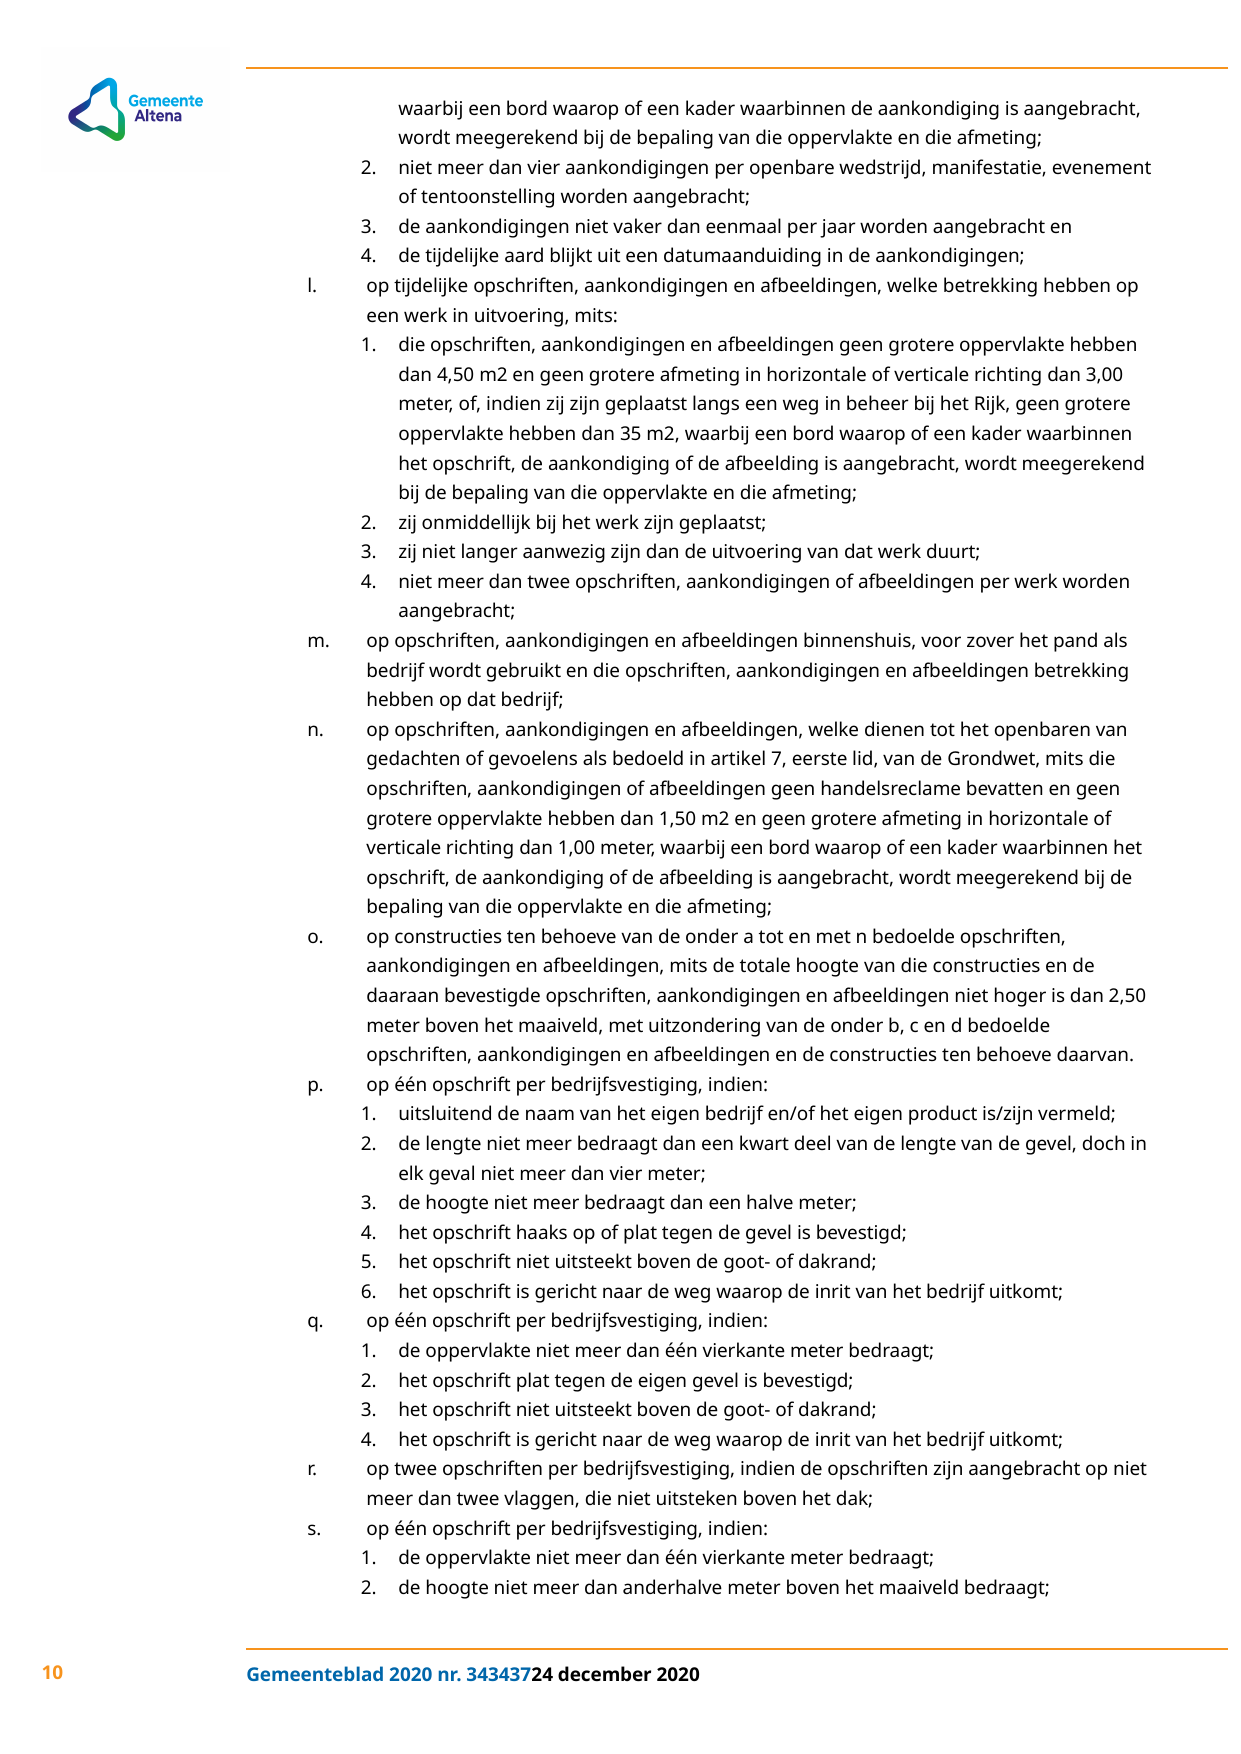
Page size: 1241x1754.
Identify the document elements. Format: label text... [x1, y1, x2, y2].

list de oppervlakte niet meer dan één vierkante meter bedraagt; [361, 1544, 1152, 1570]
list de tijdelijke aard blijkt uit een datumaanduiding in de aankondigingen; [361, 243, 1152, 268]
list op tijdelijke opschriften, aankondigingen en afbeeldingen, welke betrekking hebben op een werk in uitvoering, mits: [307, 272, 1152, 328]
list op één opschrift per bedrijfsvestiging, indien: [307, 1308, 1152, 1333]
list het opschrift plat tegen de eigen gevel is bevestigd; [361, 1367, 1152, 1393]
list het opschrift niet uitsteekt boven de goot- of dakrand; [361, 1248, 1152, 1274]
list die opschriften, aankondigingen en afbeeldingen geen grotere oppervlakte hebben dan 4,50 m2 en geen grotere afmeting in horizontale of verticale richting dan 3,00 meter, of, indien zij zijn geplaatst langs een weg in beheer bij het Rijk, geen grotere oppervlakte hebben dan 35 m2, waarbij een bord waarop of een kader waarbinnen het opschrift, de aankondiging of de afbeelding is aangebracht, wordt meegerekend bij de bepaling van die oppervlakte en die afmeting; [361, 331, 1152, 505]
list niet meer dan twee opschriften, aankondigingen of afbeeldingen per werk worden aangebracht; [361, 568, 1152, 623]
list de hoogte niet meer bedraagt dan een halve meter; [361, 1189, 1152, 1215]
list op opschriften, aankondigingen en afbeeldingen, welke dienen tot het openbaren van gedachten of gevoelens als bedoeld in artikel 7, eerste lid, van de Grondwet, mits die opschriften, aankondigingen of afbeeldingen geen handelsreclame bevatten en geen grotere oppervlakte hebben dan 1,50 m2 en geen grotere afmeting in horizontale of verticale richting dan 1,00 meter, waarbij een bord waarop of een kader waarbinnen het opschrift, de aankondiging of de afbeelding is aangebracht, wordt meegerekend bij de bepaling van die oppervlakte en die afmeting; [307, 716, 1152, 919]
list op één opschrift per bedrijfsvestiging, indien: [307, 1071, 1152, 1097]
list niet meer dan vier aankondigingen per openbare wedstrijd, manifestatie, evenement of tentoonstelling worden aangebracht; [361, 154, 1152, 209]
list uitsluitend de naam van het eigen bedrijf en/of het eigen product is/zijn vermeld; [361, 1101, 1152, 1126]
list de oppervlakte niet meer dan één vierkante meter bedraagt; [361, 1337, 1152, 1363]
list de aankondigingen niet vaker dan eenmaal per jaar worden aangebracht en [361, 213, 1152, 239]
list op één opschrift per bedrijfsvestiging, indien: [307, 1515, 1152, 1541]
list op twee opschriften per bedrijfsvestiging, indien de opschriften zijn aangebracht op niet meer dan twee vlaggen, die niet uitsteken boven het dak; [307, 1456, 1152, 1511]
list op constructies ten behoeve van de onder a tot en met n bedoelde opschriften, aankondigingen en afbeeldingen, mits de totale hoogte van die constructies en de daaraan bevestigde opschriften, aankondigingen en afbeeldingen niet hoger is dan 2,50 meter boven het maaiveld, met uitzondering van de onder b, c en d bedoelde opschriften, aankondigingen en afbeeldingen en de constructies ten behoeve daarvan. [307, 923, 1152, 1067]
list het opschrift is gericht naar de weg waarop de inrit van het bedrijf uitkomt; [361, 1426, 1152, 1452]
list het opschrift is gericht naar de weg waarop de inrit van het bedrijf uitkomt; [361, 1278, 1152, 1304]
list zij onmiddellijk bij het werk zijn geplaatst; [361, 509, 1152, 535]
list waarbij een bord waarop of een kader waarbinnen de aankondiging is aangebracht, wordt meegerekend bij de bepaling van die oppervlakte en die afmeting; [361, 95, 1152, 150]
picture [41, 47, 231, 172]
list op opschriften, aankondigingen en afbeeldingen binnenshuis, voor zover het pand als bedrijf wordt gebruikt en die opschriften, aankondigingen en afbeeldingen betrekking hebben op dat bedrijf; [307, 627, 1152, 712]
list de lengte niet meer bedraagt dan een kwart deel van de lengte van de gevel, doch in elk geval niet meer dan vier meter; [361, 1130, 1152, 1186]
list de hoogte niet meer dan anderhalve meter boven het maaiveld bedraagt; [361, 1574, 1152, 1600]
list zij niet langer aanwezig zijn dan de uitvoering van dat werk duurt; [361, 538, 1152, 564]
list het opschrift haaks op of plat tegen de gevel is bevestigd; [361, 1219, 1152, 1245]
list het opschrift niet uitsteekt boven de goot- of dakrand; [361, 1396, 1152, 1422]
